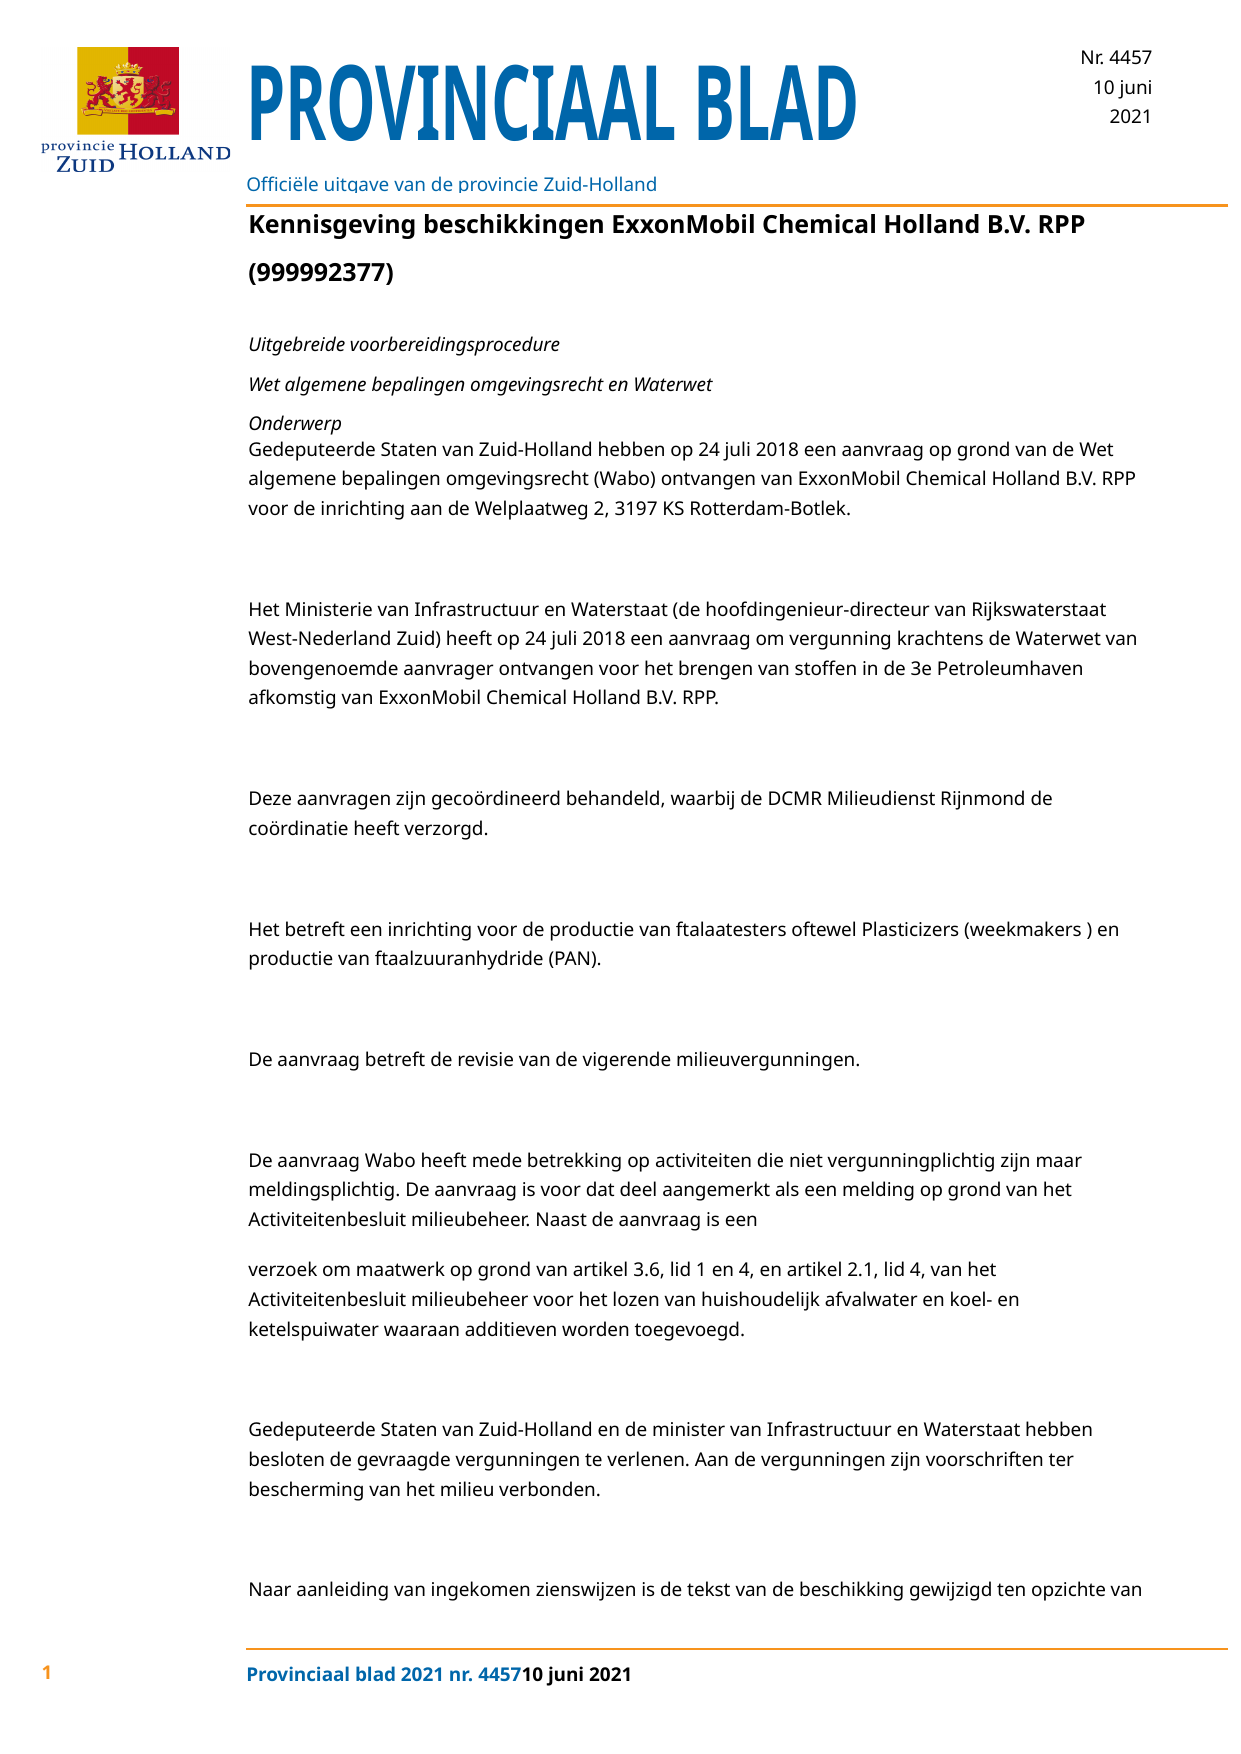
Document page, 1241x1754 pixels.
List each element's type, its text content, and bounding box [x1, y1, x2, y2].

text Het betreft een inrichting voor de productie van ftalaatesters oftewel Plasticizers (weekmakers ) en productie van ftaalzuuranhydride (PAN). [248, 916, 1152, 971]
text Kennisgeving beschikkingen ExxonMobil Chemical Holland B.V. RPP (999992377) [248, 207, 1152, 288]
text verzoek om maatwerk op grond van artikel 3.6, lid 1 en 4, en artikel 2.1, lid 4, van het Activiteitenbesluit milieubeheer voor het lozen van huishoudelijk afvalwater en koel- en ketelspuiwater waaraan additieven worden toegevoegd. [248, 1257, 1152, 1341]
text Uitgebreide voorbereidingsprocedure [248, 331, 1152, 357]
picture [41, 47, 231, 172]
text De aanvraag betreft de revisie van de vigerende milieuvergunningen. [248, 1046, 1152, 1072]
text Onderwerp [248, 410, 1152, 436]
text De aanvraag Wabo heeft mede betrekking op activiteiten die niet vergunningplichtig zijn maar meldingsplichtig. De aanvraag is voor dat deel aangemerkt als een melding op grond van het Activiteitenbesluit milieubeheer. Naast de aanvraag is een [248, 1147, 1152, 1232]
text Deze aanvragen zijn gecoördineerd behandeld, waarbij de DCMR Milieudienst Rijnmond de coördinatie heeft verzorgd. [248, 785, 1152, 841]
text Het Ministerie van Infrastructuur en Waterstaat (de hoofdingenieur-directeur van Rijkswaterstaat West-Nederland Zuid) heeft op 24 juli 2018 een aanvraag om vergunning krachtens de Waterwet van bovengenoemde aanvrager ontvangen voor het brengen van stoffen in de 3e Petroleumhaven afkomstig van ExxonMobil Chemical Holland B.V. RPP. [248, 596, 1152, 710]
text Gedeputeerde Staten van Zuid-Holland en de minister van Infrastructuur en Waterstaat hebben besloten de gevraagde vergunningen te verlenen. Aan de vergunningen zijn voorschriften ter bescherming van het milieu verbonden. [248, 1417, 1152, 1501]
text Naar aanleiding van ingekomen zienswijzen is de tekst van de beschikking gewijzigd ten opzichte van [248, 1577, 1152, 1602]
text Wet algemene bepalingen omgevingsrecht en Waterwet [248, 371, 1152, 396]
text Gedeputeerde Staten van Zuid-Holland hebben op 24 juli 2018 een aanvraag op grond van de Wet algemene bepalingen omgevingsrecht (Wabo) ontvangen van ExxonMobil Chemical Holland B.V. RPP voor de inrichting aan de Welplaatweg 2, 3197 KS Rotterdam-Botlek. [248, 436, 1152, 521]
